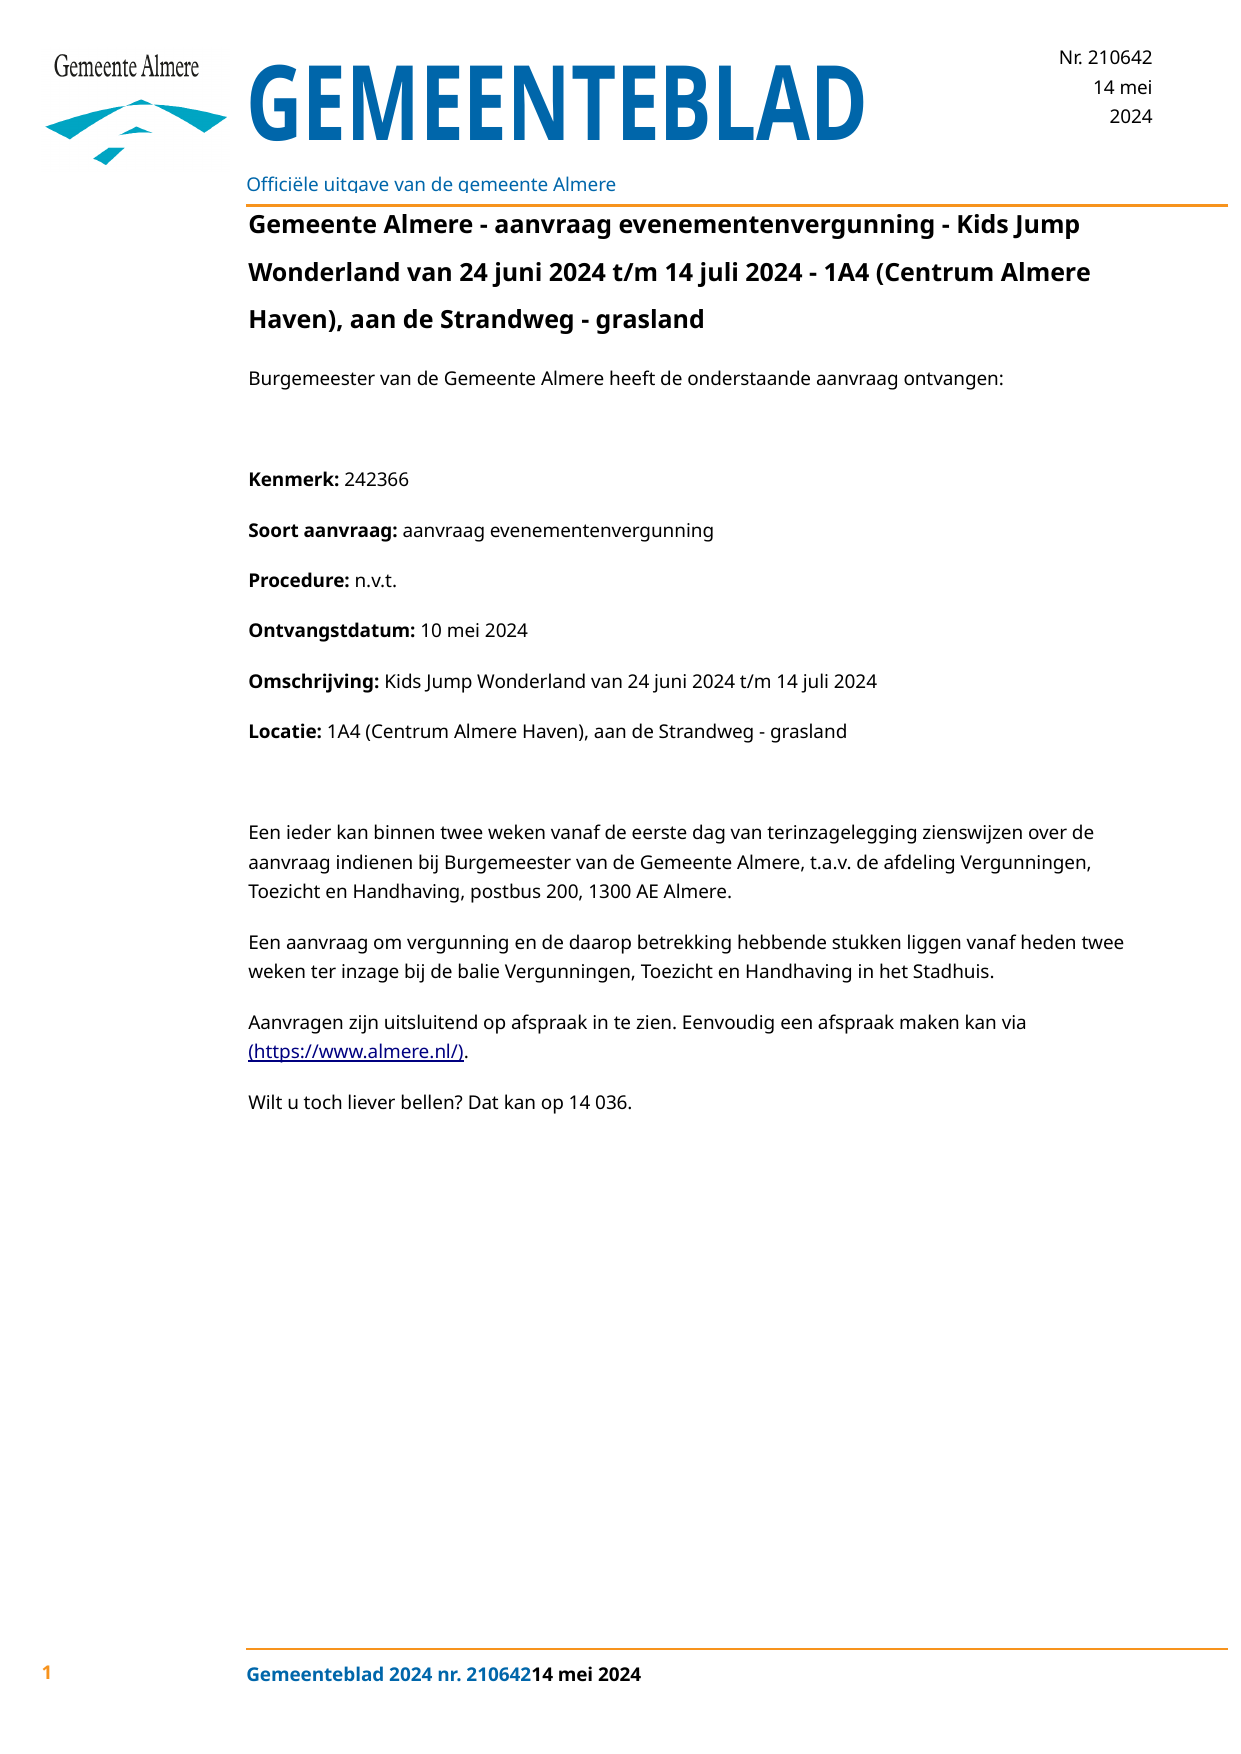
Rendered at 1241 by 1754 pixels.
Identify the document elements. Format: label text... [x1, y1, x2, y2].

text Ontvangstdatum: 10 mei 2024 [248, 618, 1152, 643]
text Aanvragen zijn uitsluitend op afspraak in te zien. Eenvoudig een afspraak maken kan via (https://www.almere.nl/). [248, 1009, 1152, 1064]
text Procedure: n.v.t. [248, 567, 1152, 593]
text Gemeente Almere - aanvraag evenementenvergunning - Kids Jump Wonderland van 24 juni 2024 t/m 14 juli 2024 - 1A4 (Centrum Almere Haven), aan de Strandweg - grasland [248, 207, 1152, 336]
text Omschrijving: Kids Jump Wonderland van 24 juni 2024 t/m 14 juli 2024 [248, 668, 1152, 694]
picture [41, 47, 231, 172]
text Locatie: 1A4 (Centrum Almere Haven), aan de Strandweg - grasland [248, 718, 1152, 744]
text Wilt u toch liever bellen? Dat kan op 14 036. [248, 1089, 1152, 1114]
text Burgemeester van de Gemeente Almere heeft de onderstaande aanvraag ontvangen: [248, 366, 1152, 391]
text Een aanvraag om vergunning en de daarop betrekking hebbende stukken liggen vanaf heden twee weken ter inzage bij de balie Vergunningen, Toezicht en Handhaving in het Stadhuis. [248, 929, 1152, 984]
text Een ieder kan binnen twee weken vanaf de eerste dag van terinzagelegging zienswijzen over de aanvraag indienen bij Burgemeester van de Gemeente Almere, t.a.v. de afdeling Vergunningen, Toezicht en Handhaving, postbus 200, 1300 AE Almere. [248, 819, 1152, 904]
text Soort aanvraag: aanvraag evenementenvergunning [248, 517, 1152, 542]
text Kenmerk: 242366 [248, 466, 1152, 492]
